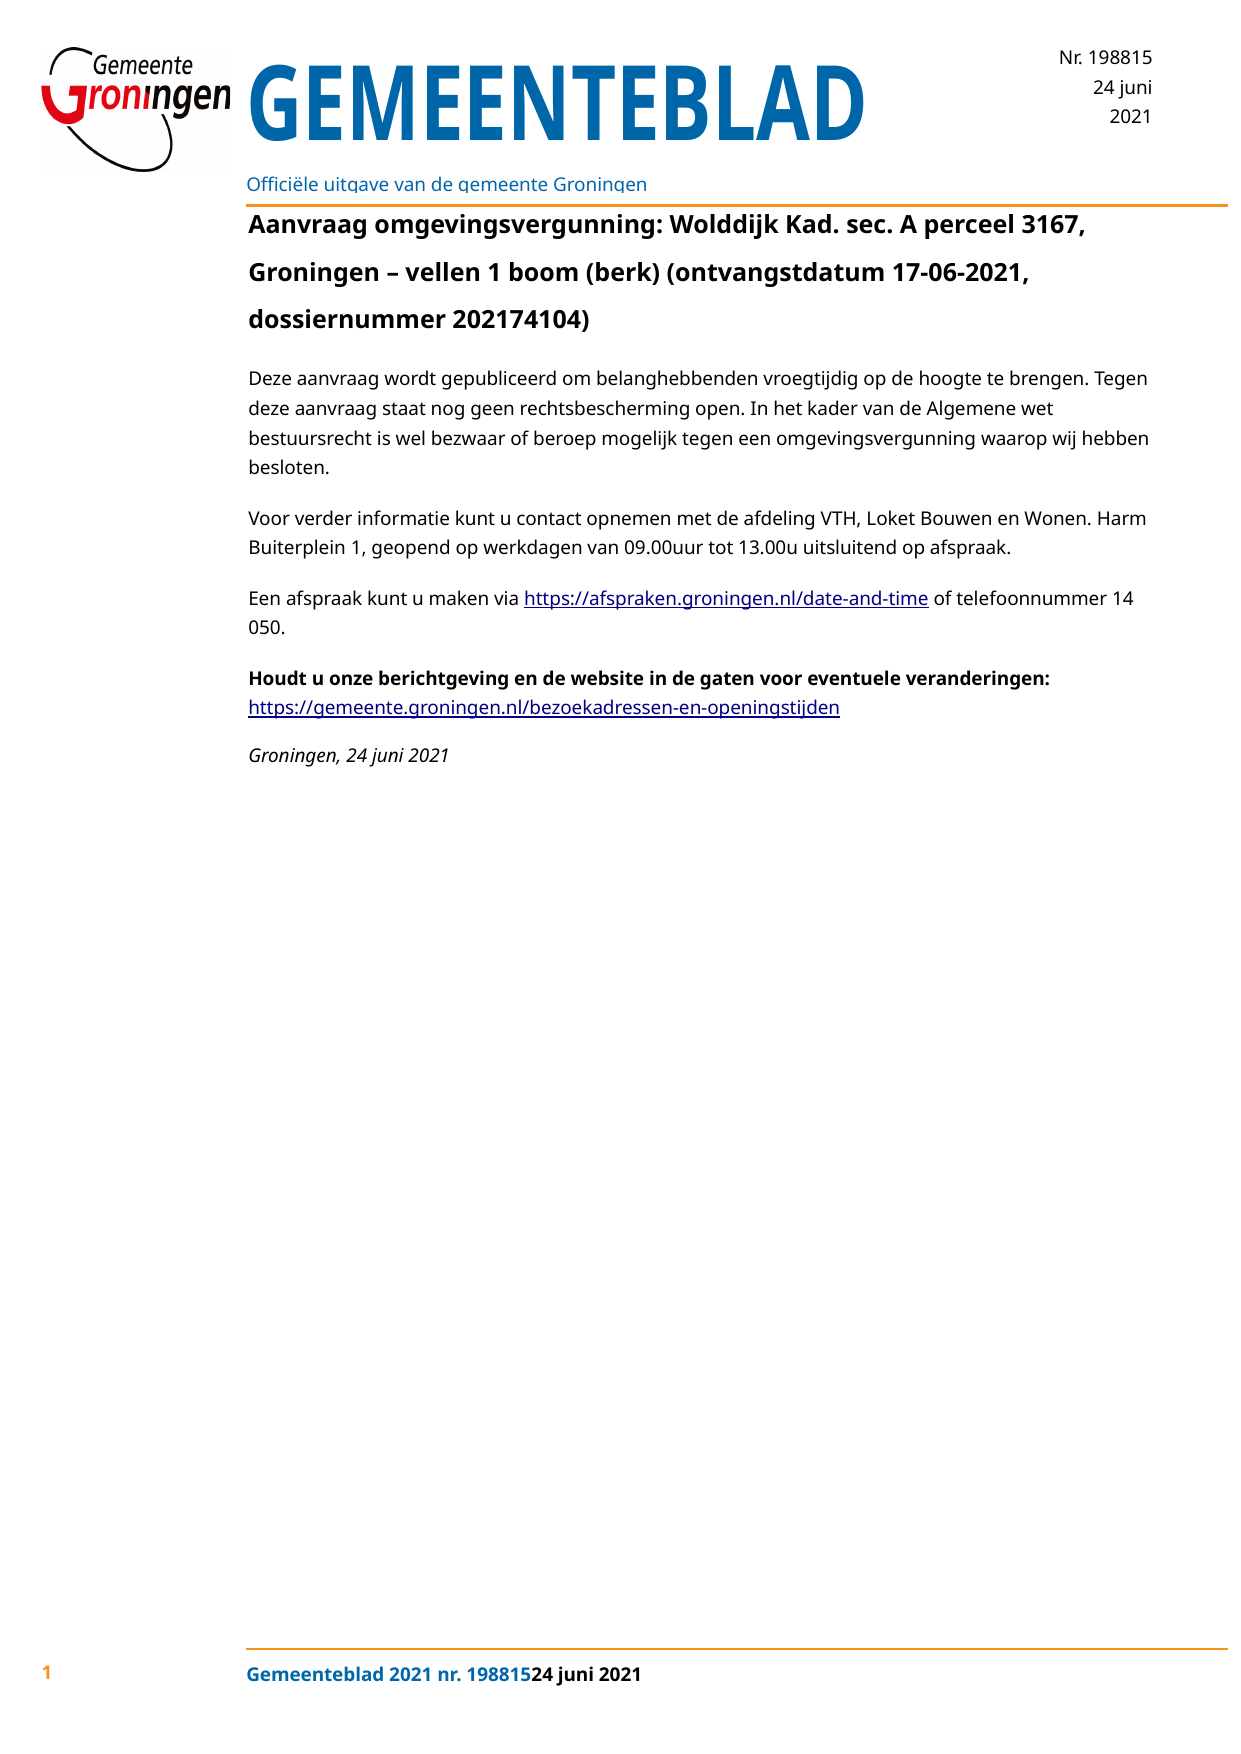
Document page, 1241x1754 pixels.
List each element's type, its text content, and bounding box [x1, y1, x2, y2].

text Houdt u onze berichtgeving en de website in de gaten voor eventuele veranderingen: https://gemeente.groningen.nl/bezoekadressen-en-openingstijden [248, 665, 1152, 720]
picture [41, 47, 231, 172]
text Een afspraak kunt u maken via https://afspraken.groningen.nl/date-and-time of telefoonnummer 14 050. [248, 585, 1152, 640]
text Aanvraag omgevingsvergunning: Wolddijk Kad. sec. A perceel 3167, Groningen – vellen 1 boom (berk) (ontvangstdatum 17-06-2021, dossiernummer 202174104) [248, 207, 1152, 336]
text Deze aanvraag wordt gepubliceerd om belanghebbenden vroegtijdig op de hoogte te brengen. Tegen deze aanvraag staat nog geen rechtsbescherming open. In het kader van de Algemene wet bestuursrecht is wel bezwaar of beroep mogelijk tegen een omgevingsvergunning waarop wij hebben besloten. [248, 366, 1152, 480]
text Groningen, 24 juni 2021 [248, 742, 1152, 768]
text Voor verder informatie kunt u contact opnemen met de afdeling VTH, Loket Bouwen en Wonen. Harm Buiterplein 1, geopend op werkdagen van 09.00uur tot 13.00u uitsluitend op afspraak. [248, 505, 1152, 560]
